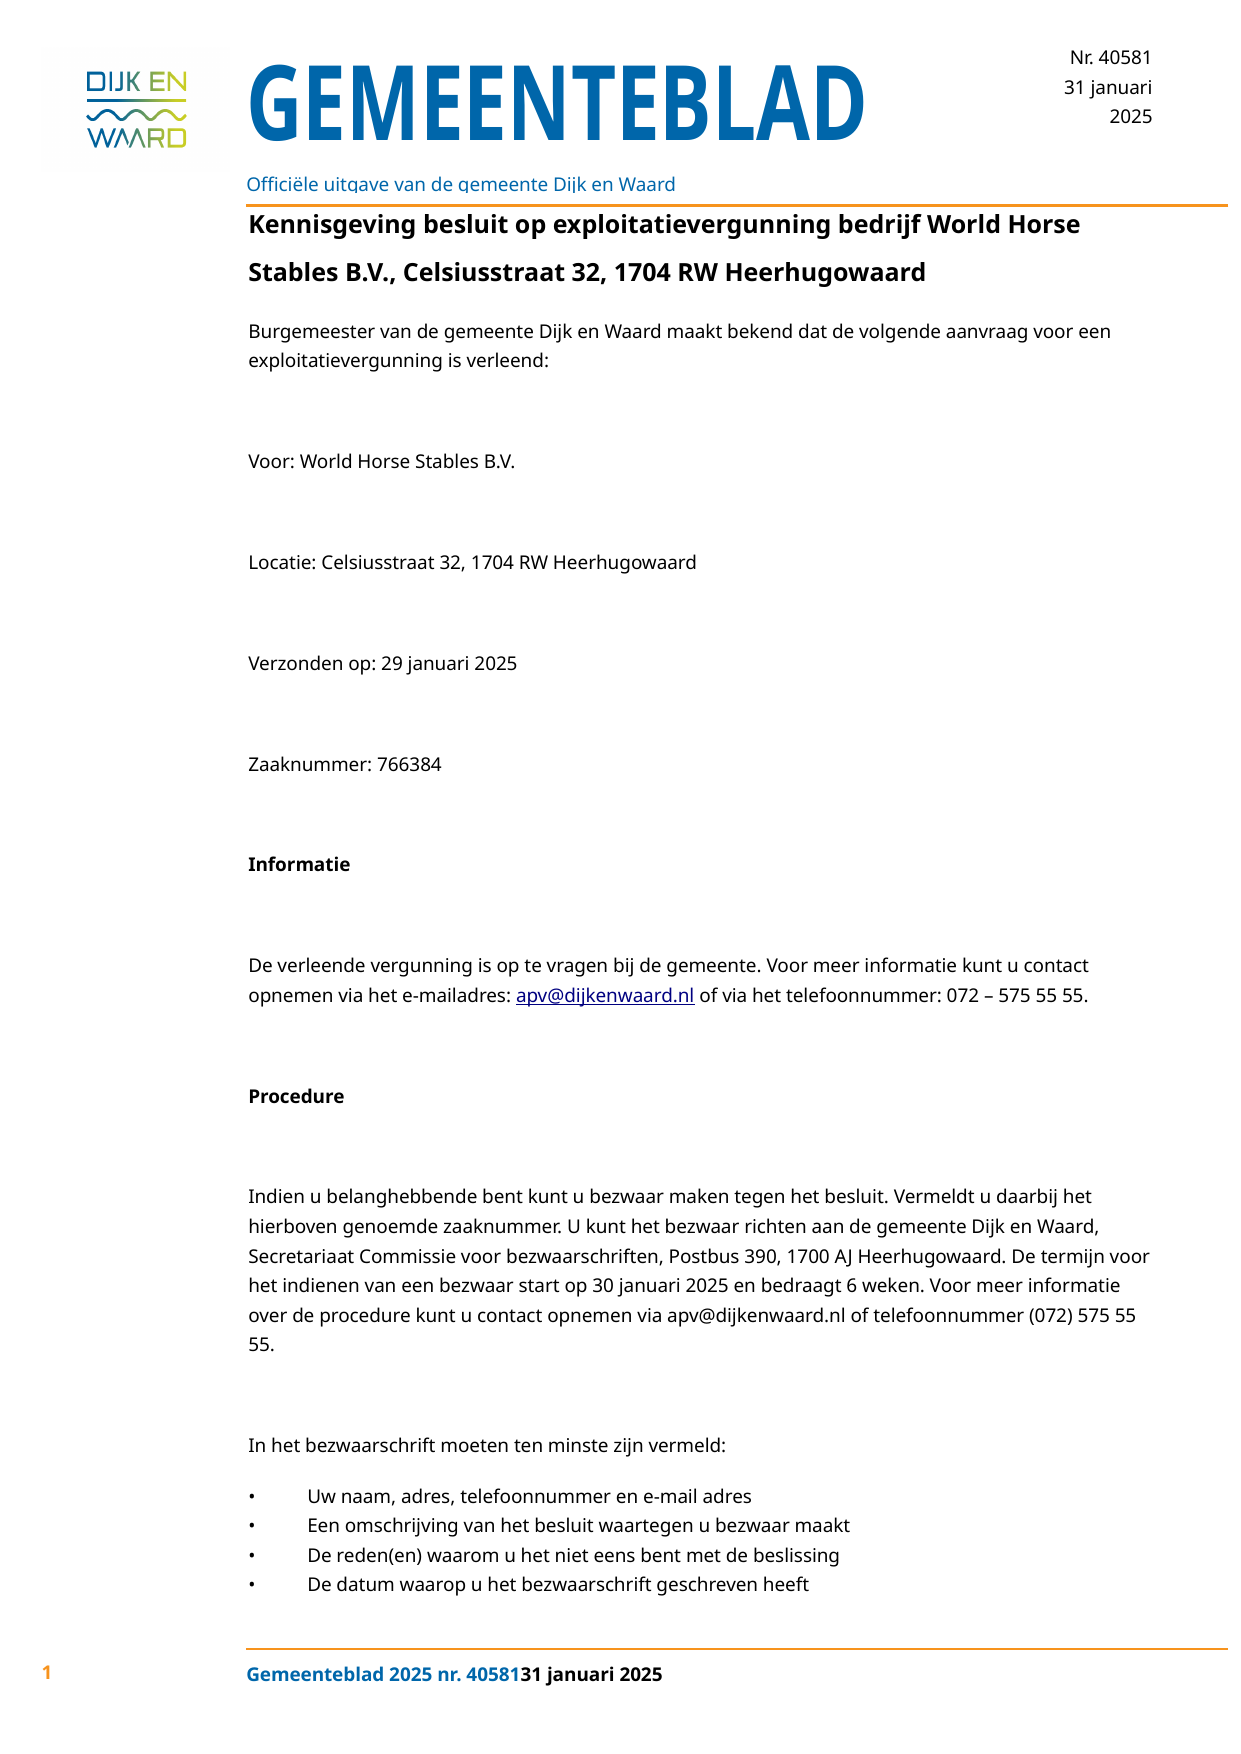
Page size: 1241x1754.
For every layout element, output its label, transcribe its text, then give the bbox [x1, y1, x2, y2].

picture [41, 47, 231, 172]
list De reden(en) waarom u het niet eens bent met de beslissing [248, 1542, 1152, 1568]
list Uw naam, adres, telefoonnummer en e-mail adres [248, 1483, 1152, 1509]
text Informatie [248, 852, 1152, 877]
text De verleende vergunning is op te vragen bij de gemeente. Voor meer informatie kunt u contact opnemen via het e-mailadres: apv@dijkenwaard.nl of via het telefoonnummer: 072 – 575 55 55. [248, 952, 1152, 1008]
text Zaaknummer: 766384 [248, 751, 1152, 777]
text Voor: World Horse Stables B.V. [248, 448, 1152, 474]
list Een omschrijving van het besluit waartegen u bezwaar maakt [248, 1512, 1152, 1538]
text Kennisgeving besluit op exploitatievergunning bedrijf World Horse Stables B.V., Celsiusstraat 32, 1704 RW Heerhugowaard [248, 207, 1152, 288]
list De datum waarop u het bezwaarschrift geschreven heeft [248, 1572, 1152, 1597]
text Procedure [248, 1083, 1152, 1109]
text Indien u belanghebbende bent kunt u bezwaar maken tegen het besluit. Vermeldt u daarbij het hierboven genoemde zaaknummer. U kunt het bezwaar richten aan de gemeente Dijk en Waard, Secretariaat Commissie voor bezwaarschriften, Postbus 390, 1700 AJ Heerhugowaard. De termijn voor het indienen van een bezwaar start op 30 januari 2025 en bedraagt 6 weken. Voor meer informatie over de procedure kunt u contact opnemen via apv@dijkenwaard.nl of telefoonnummer (072) 575 55 55. [248, 1184, 1152, 1357]
text In het bezwaarschrift moeten ten minste zijn vermeld: [248, 1432, 1152, 1458]
text Verzonden op: 29 januari 2025 [248, 650, 1152, 676]
text Locatie: Celsiusstraat 32, 1704 RW Heerhugowaard [248, 549, 1152, 575]
text Burgemeester van de gemeente Dijk en Waard maakt bekend dat de volgende aanvraag voor een exploitatievergunning is verleend: [248, 318, 1152, 373]
